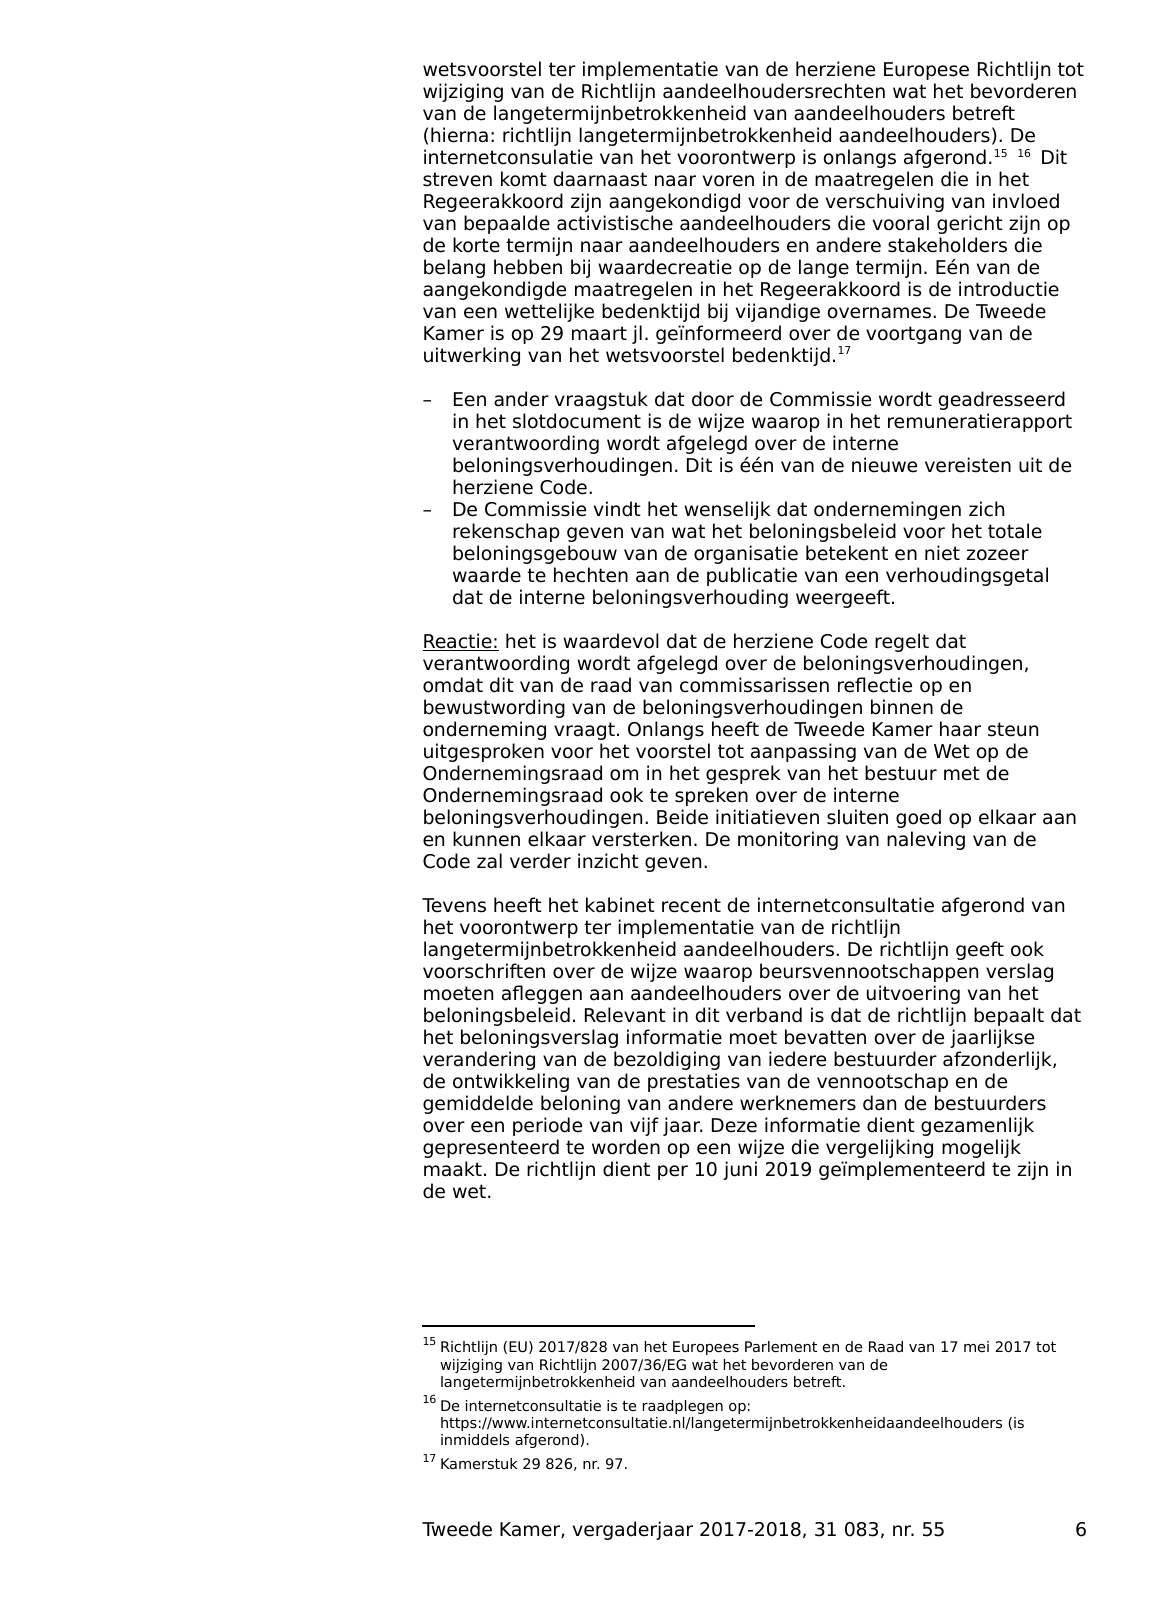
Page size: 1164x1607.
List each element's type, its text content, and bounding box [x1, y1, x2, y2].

text Kamerstuk 29 826, nr. 97. [422, 1452, 1087, 1474]
text wetsvoorstel ter implementatie van de herziene Europese Richtlijn tot wijziging van de Richtlijn aandeelhoudersrechten wat het bevorderen van de langetermijnbetrokkenheid van aandeelhouders betreft (hierna: richtlijn langetermijnbetrokkenheid aandeelhouders). De internetconsulatie van het voorontwerp is onlangs afgerond. Dit streven komt daarnaast naar voren in de maatregelen die in het Regeerakkoord zijn aangekondigd voor de verschuiving van invloed van bepaalde activistische aandeelhouders die vooral gericht zijn op de korte termijn naar aandeelhouders en andere stakeholders die belang hebben bij waardecreatie op de lange termijn. Eén van de aangekondigde maatregelen in het Regeerakkoord is de introductie van een wettelijke bedenktijd bij vijandige overnames. De Tweede Kamer is op 29 maart jl. geïnformeerd over de voortgang van de uitwerking van het wetsvoorstel bedenktijd. [422, 59, 1087, 367]
text – De Commissie vindt het wenselijk dat ondernemingen zich rekenschap geven van wat het beloningsbeleid voor het totale beloningsgebouw van de organisatie betekent en niet zozeer waarde te hechten aan de publicatie van een verhoudingsgetal dat de interne beloningsverhouding weergeeft. [422, 499, 1087, 609]
text Richtlijn (EU) 2017/828 van het Europees Parlement en de Raad van 17 mei 2017 tot wijziging van Richtlijn 2007/36/EG wat het bevorderen van de langetermijnbetrokkenheid van aandeelhouders betreft. [422, 1335, 1087, 1391]
text – Een ander vraagstuk dat door de Commissie wordt geadresseerd in het slotdocument is de wijze waarop in het remuneratierapport verantwoording wordt afgelegd over de interne beloningsverhoudingen. Dit is één van de nieuwe vereisten uit de herziene Code. [422, 389, 1087, 499]
text Tevens heeft het kabinet recent de internetconsultatie afgerond van het voorontwerp ter implementatie van de richtlijn langetermijnbetrokkenheid aandeelhouders. De richtlijn geeft ook voorschriften over de wijze waarop beursvennootschappen verslag moeten afleggen aan aandeelhouders over de uitvoering van het beloningsbeleid. Relevant in dit verband is dat de richtlijn bepaalt dat het beloningsverslag informatie moet bevatten over de jaarlijkse verandering van de bezoldiging van iedere bestuurder afzonderlijk, de ontwikkeling van de prestaties van de vennootschap en de gemiddelde beloning van andere werknemers dan de bestuurders over een periode van vijf jaar. Deze informatie dient gezamenlijk gepresenteerd te worden op een wijze die vergelijking mogelijk maakt. De richtlijn dient per 10 juni 2019 geïmplementeerd te zijn in de wet. [422, 895, 1087, 1203]
text De internetconsultatie is te raadplegen op: https://www.internetconsultatie.nl/langetermijnbetrokkenheidaandeelhouders (is inmiddels afgerond). [422, 1393, 1087, 1449]
text Reactie: het is waardevol dat de herziene Code regelt dat verantwoording wordt afgelegd over de beloningsverhoudingen, omdat dit van de raad van commissarissen reflectie op en bewustwording van de beloningsverhoudingen binnen de onderneming vraagt. Onlangs heeft de Tweede Kamer haar steun uitgesproken voor het voorstel tot aanpassing van de Wet op de Ondernemingsraad om in het gesprek van het bestuur met de Ondernemingsraad ook te spreken over de interne beloningsverhoudingen. Beide initiatieven sluiten goed op elkaar aan en kunnen elkaar versterken. De monitoring van naleving van de Code zal verder inzicht geven. [422, 631, 1087, 873]
